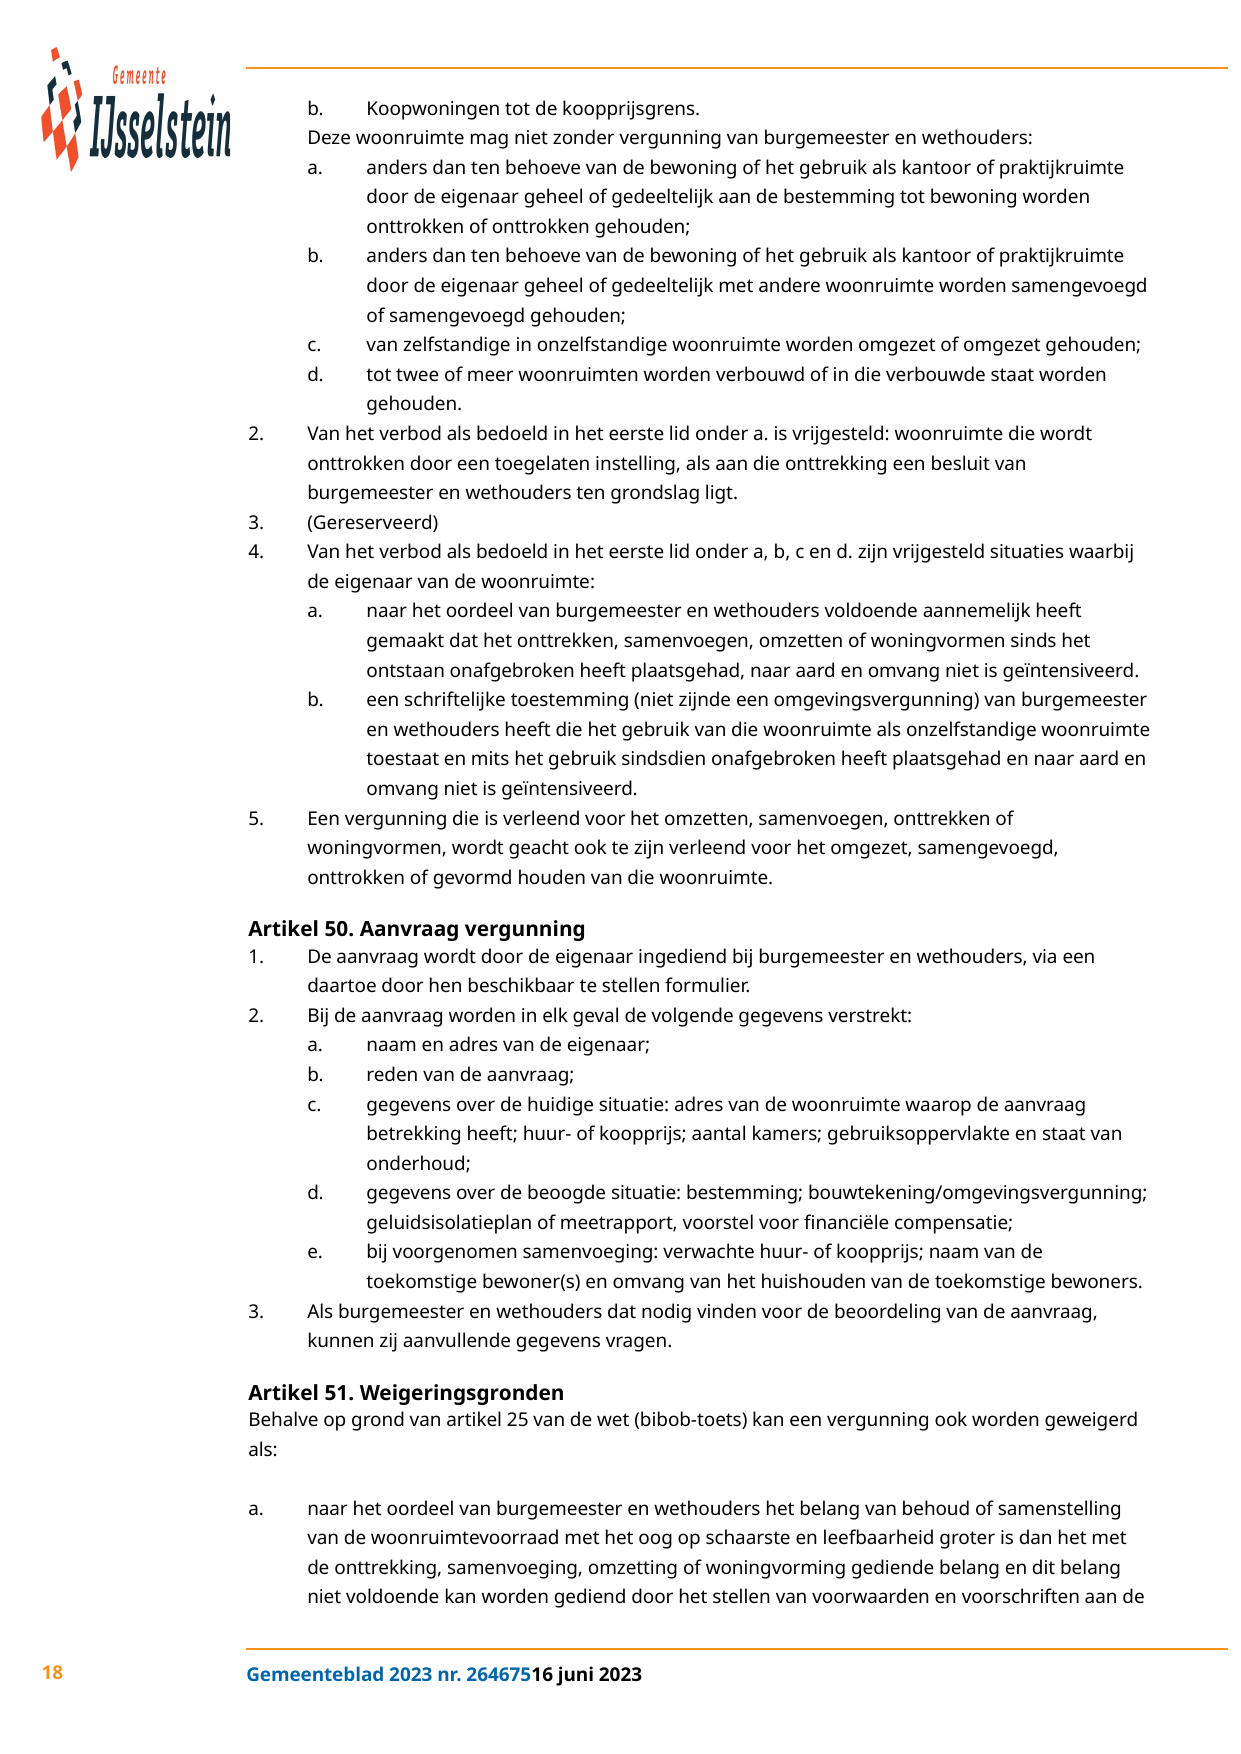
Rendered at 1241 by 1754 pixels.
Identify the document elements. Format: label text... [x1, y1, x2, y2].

list Een vergunning die is verleend voor het omzetten, samenvoegen, onttrekken of woningvormen, wordt geacht ook te zijn verleend voor het omgezet, samengevoegd, onttrokken of gevormd houden van die woonruimte. [248, 805, 1152, 890]
list Als burgemeester en wethouders dat nodig vinden voor de beoordeling van de aanvraag, kunnen zij aanvullende gegevens vragen. [248, 1298, 1152, 1353]
text Behalve op grond van artikel 25 van de wet (bibob-toets) kan een vergunning ook worden geweigerd als: [248, 1406, 1152, 1462]
list naar het oordeel van burgemeester en wethouders het belang van behoud of samenstelling van de woonruimtevoorraad met het oog op schaarste en leefbaarheid groter is dan het met de onttrekking, samenvoeging, omzetting of woningvorming gediende belang en dit belang niet voldoende kan worden gediend door het stellen van voorwaarden en voorschriften aan de [248, 1495, 1152, 1609]
list tot twee of meer woonruimten worden verbouwd of in die verbouwde staat worden gehouden. [307, 361, 1152, 416]
list reden van de aanvraag; [307, 1061, 1152, 1087]
list gegevens over de beoogde situatie: bestemming; bouwtekening/omgevingsvergunning; geluidsisolatieplan of meetrapport, voorstel voor financiële compensatie; [307, 1179, 1152, 1235]
list De aanvraag wordt door de eigenaar ingediend bij burgemeester en wethouders, via een daartoe door hen beschikbaar te stellen formulier. [248, 943, 1152, 998]
list anders dan ten behoeve van de bewoning of het gebruik als kantoor of praktijkruimte door de eigenaar geheel of gedeeltelijk aan de bestemming tot bewoning worden onttrokken of onttrokken gehouden; [307, 154, 1152, 239]
text Artikel 50. Aanvraag vergunning [248, 914, 1152, 943]
list een schriftelijke toestemming (niet zijnde een omgevingsvergunning) van burgemeester en wethouders heeft die het gebruik van die woonruimte als onzelfstandige woonruimte toestaat en mits het gebruik sindsdien onafgebroken heeft plaatsgehad en naar aard en omvang niet is geïntensiveerd. [307, 686, 1152, 801]
list bij voorgenomen samenvoeging: verwachte huur- of koopprijs; naam van de toekomstige bewoner(s) en omvang van het huishouden van de toekomstige bewoners. [307, 1239, 1152, 1294]
list gegevens over de huidige situatie: adres van de woonruimte waarop de aanvraag betrekking heeft; huur- of koopprijs; aantal kamers; gebruiksoppervlakte en staat van onderhoud; [307, 1091, 1152, 1176]
list (Gereserveerd) [248, 509, 1152, 535]
list Bij de aanvraag worden in elk geval de volgende gegevens verstrekt: [248, 1002, 1152, 1028]
list Koopwoningen tot de koopprijsgrens. [307, 95, 1152, 121]
list Deze woonruimte mag niet zonder vergunning van burgemeester en wethouders: [248, 124, 1152, 150]
list anders dan ten behoeve van de bewoning of het gebruik als kantoor of praktijkruimte door de eigenaar geheel of gedeeltelijk met andere woonruimte worden samengevoegd of samengevoegd gehouden; [307, 243, 1152, 328]
list naar het oordeel van burgemeester en wethouders voldoende aannemelijk heeft gemaakt dat het onttrekken, samenvoegen, omzetten of woningvormen sinds het ontstaan onafgebroken heeft plaatsgehad, naar aard en omvang niet is geïntensiveerd. [307, 598, 1152, 683]
list naam en adres van de eigenaar; [307, 1032, 1152, 1057]
list van zelfstandige in onzelfstandige woonruimte worden omgezet of omgezet gehouden; [307, 331, 1152, 357]
list Van het verbod als bedoeld in het eerste lid onder a. is vrijgesteld: woonruimte die wordt onttrokken door een toegelaten instelling, als aan die onttrekking een besluit van burgemeester en wethouders ten grondslag ligt. [248, 420, 1152, 505]
list Van het verbod als bedoeld in het eerste lid onder a, b, c en d. zijn vrijgesteld situaties waarbij de eigenaar van de woonruimte: [248, 538, 1152, 594]
text Artikel 51. Weigeringsgronden [248, 1378, 1152, 1406]
picture [41, 47, 231, 172]
